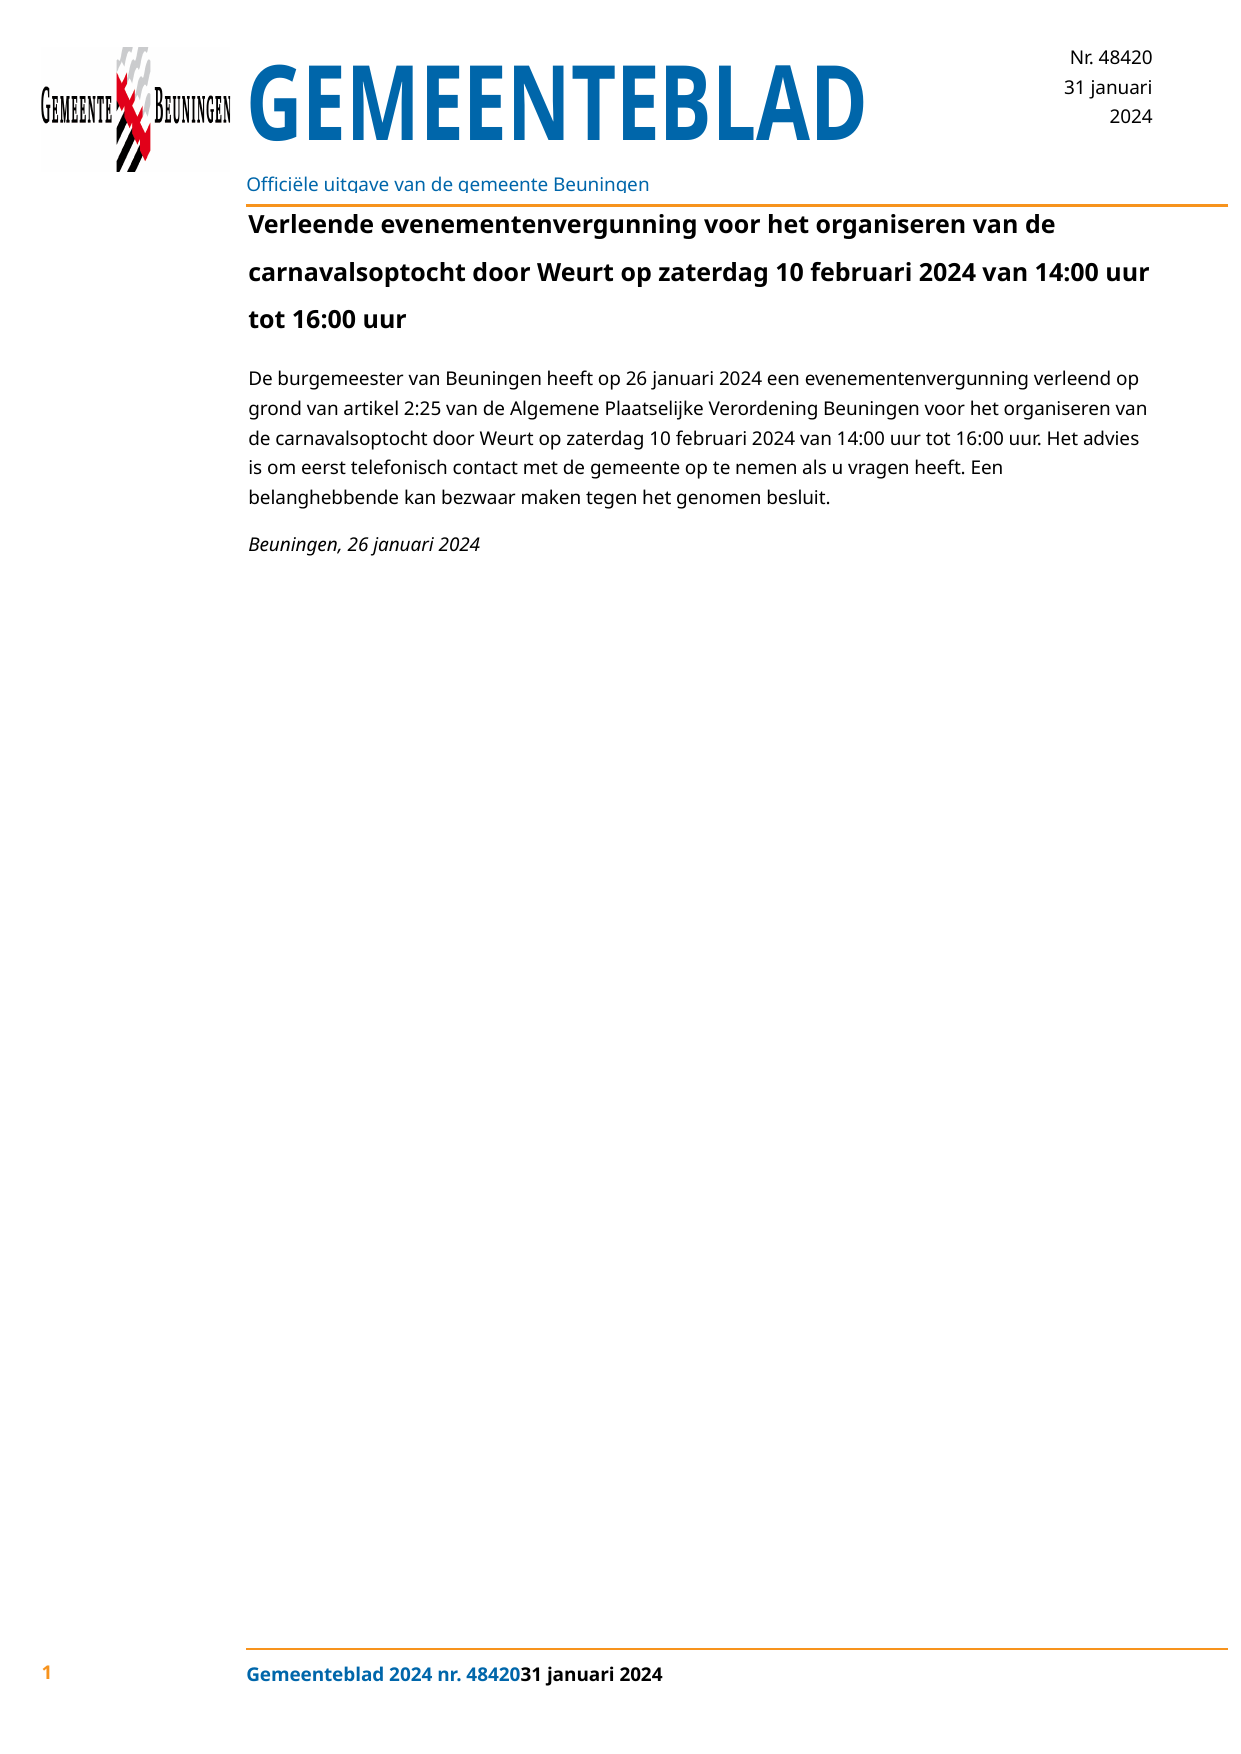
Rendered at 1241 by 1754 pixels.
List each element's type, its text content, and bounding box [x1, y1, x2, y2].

text De burgemeester van Beuningen heeft op 26 januari 2024 een evenementenvergunning verleend op grond van artikel 2:25 van de Algemene Plaatselijke Verordening Beuningen voor het organiseren van de carnavalsoptocht door Weurt op zaterdag 10 februari 2024 van 14:00 uur tot 16:00 uur. Het advies is om eerst telefonisch contact met de gemeente op te nemen als u vragen heeft. Een belanghebbende kan bezwaar maken tegen het genomen besluit. [248, 366, 1152, 509]
picture [41, 47, 231, 172]
text Beuningen, 26 januari 2024 [248, 532, 1152, 557]
text Verleende evenementenvergunning voor het organiseren van de carnavalsoptocht door Weurt op zaterdag 10 februari 2024 van 14:00 uur tot 16:00 uur [248, 207, 1152, 336]
